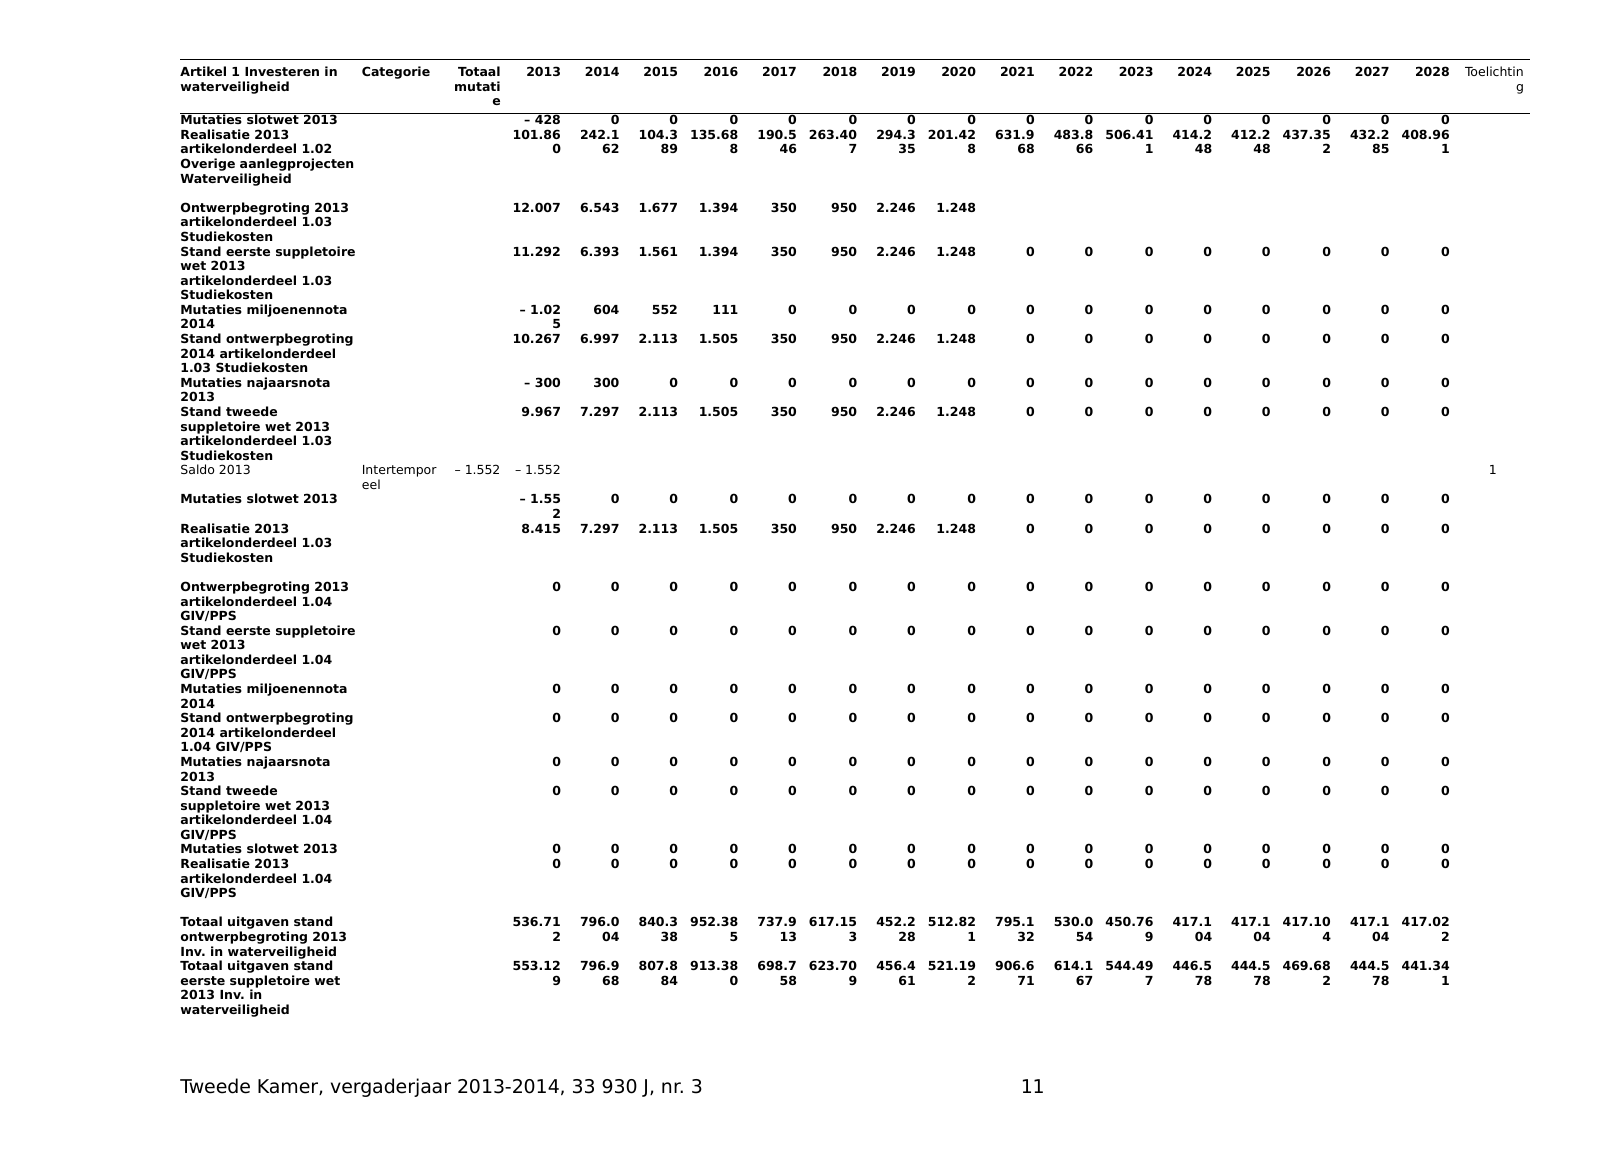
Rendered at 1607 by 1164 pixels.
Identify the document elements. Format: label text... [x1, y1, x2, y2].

table_cell 0 [1337, 405, 1395, 463]
table_cell [1159, 901, 1218, 915]
table_cell [1455, 303, 1529, 332]
table_cell [863, 186, 921, 201]
table_cell 604 [567, 303, 625, 332]
table_cell 2.246 [863, 245, 921, 303]
table_cell [356, 303, 446, 332]
table_cell [356, 201, 446, 244]
table_cell [1455, 128, 1529, 186]
table_cell 0 [684, 711, 744, 755]
table_cell 0 [744, 376, 802, 405]
table_cell 0 [684, 682, 744, 711]
table_cell 414.248 [1159, 128, 1218, 186]
table_cell 0 [803, 711, 863, 755]
table_cell 0 [1395, 493, 1455, 522]
table_header 2028 [1395, 60, 1455, 113]
table_cell 0 [1099, 624, 1159, 682]
table_cell [1218, 565, 1276, 580]
table_cell 0 [1337, 624, 1395, 682]
table_header Categorie [356, 60, 446, 113]
table_cell 0 [744, 493, 802, 522]
table_cell [356, 565, 446, 580]
table_cell [982, 186, 1040, 201]
table_cell 1.248 [921, 522, 982, 565]
table_cell Realisatie 2013 artikelonderdeel 1.03 Studiekosten [180, 522, 356, 565]
table_cell 623.709 [803, 959, 863, 1017]
table_cell [803, 565, 863, 580]
table_cell 0 [921, 682, 982, 711]
table_cell 2.113 [625, 522, 684, 565]
table_cell [625, 463, 684, 492]
table_cell 0 [921, 580, 982, 624]
table_cell 2.113 [625, 332, 684, 376]
table_cell [1218, 901, 1276, 915]
table_cell 0 [1040, 493, 1099, 522]
table_cell [1455, 565, 1529, 580]
table_cell 0 [982, 711, 1040, 755]
table_cell [1455, 857, 1529, 901]
table_cell 0 [1276, 522, 1337, 565]
table_cell [1455, 682, 1529, 711]
table_cell – 1.552 [506, 493, 567, 522]
table_cell [446, 682, 506, 711]
table_cell [1276, 901, 1337, 915]
table_cell 0 [1099, 332, 1159, 376]
table_cell 536.712 [506, 915, 567, 959]
table_cell 0 [1040, 245, 1099, 303]
table_cell Stand eerste suppletoire wet 2013 artikelonderdeel 1.03 Studiekosten [180, 245, 356, 303]
table_cell 0 [1099, 114, 1159, 128]
table_cell 0 [506, 682, 567, 711]
table_cell 544.497 [1099, 959, 1159, 1017]
table_cell 0 [625, 624, 684, 682]
table_cell [684, 186, 744, 201]
table_cell 0 [1218, 245, 1276, 303]
table_cell 0 [1337, 843, 1395, 857]
table_header 2020 [921, 60, 982, 113]
table_cell 2.246 [863, 332, 921, 376]
table_cell 0 [921, 114, 982, 128]
table_cell Stand eerste suppletoire wet 2013 artikelonderdeel 1.04 GIV/PPS [180, 624, 356, 682]
table_cell 950 [803, 522, 863, 565]
table_cell 0 [803, 843, 863, 857]
table_cell 1.505 [684, 522, 744, 565]
table_cell 0 [803, 624, 863, 682]
table_cell 242.162 [567, 128, 625, 186]
table_cell 0 [506, 784, 567, 842]
table_cell 0 [1040, 682, 1099, 711]
table_cell 10.267 [506, 332, 567, 376]
table_cell 0 [803, 682, 863, 711]
table_cell [744, 186, 802, 201]
table_cell 0 [1337, 682, 1395, 711]
table_cell 952.385 [684, 915, 744, 959]
table_cell 552 [625, 303, 684, 332]
table_cell Mutaties slotwet 2013 [180, 493, 356, 522]
table_cell 0 [1040, 784, 1099, 842]
table_cell 0 [506, 843, 567, 857]
table_cell 263.407 [803, 128, 863, 186]
table_cell 0 [982, 857, 1040, 901]
table_cell 0 [803, 114, 863, 128]
table_cell 0 [1040, 114, 1099, 128]
table_cell 1.248 [921, 201, 982, 244]
table_cell Realisatie 2013 artikelonderdeel 1.02 Overige aanlegprojecten Waterveiligheid [180, 128, 356, 186]
table_cell 0 [1099, 682, 1159, 711]
table_cell [1099, 463, 1159, 492]
table_cell 350 [744, 201, 802, 244]
table_cell [1159, 565, 1218, 580]
table_cell 104.389 [625, 128, 684, 186]
table_cell [1159, 463, 1218, 492]
table_cell 1 [1455, 463, 1529, 492]
table_cell 0 [684, 784, 744, 842]
table_header 2022 [1040, 60, 1099, 113]
table_cell 0 [567, 755, 625, 784]
table_cell [567, 463, 625, 492]
table_cell 0 [982, 405, 1040, 463]
table_cell 0 [803, 784, 863, 842]
table_cell [356, 376, 446, 405]
table_header 2023 [1099, 60, 1159, 113]
table_cell [446, 303, 506, 332]
table_cell 350 [744, 405, 802, 463]
table_cell [1099, 901, 1159, 915]
table_cell 0 [982, 682, 1040, 711]
table_cell Mutaties slotwet 2013 [180, 843, 356, 857]
table_cell 553.129 [506, 959, 567, 1017]
table_cell [744, 463, 802, 492]
table_cell [446, 245, 506, 303]
table_cell 0 [506, 857, 567, 901]
table_cell 0 [803, 303, 863, 332]
table_cell 0 [1276, 114, 1337, 128]
table_cell 0 [921, 857, 982, 901]
table_cell [356, 901, 446, 915]
table_cell 0 [1395, 114, 1455, 128]
table_cell 0 [506, 624, 567, 682]
table_cell [1218, 186, 1276, 201]
table_cell [625, 186, 684, 201]
table_cell [1455, 114, 1529, 128]
table_header Artikel 1 Investeren in waterveiligheid [180, 60, 356, 113]
table_cell Saldo 2013 [180, 463, 356, 492]
table_cell 0 [1395, 711, 1455, 755]
table_cell 111 [684, 303, 744, 332]
table_cell 0 [982, 376, 1040, 405]
table_cell – 1.025 [506, 303, 567, 332]
table_cell 0 [921, 376, 982, 405]
table_cell 698.758 [744, 959, 802, 1017]
table_cell [356, 784, 446, 842]
table_cell [356, 755, 446, 784]
table_cell 0 [1099, 784, 1159, 842]
table_cell 0 [1218, 114, 1276, 128]
table_cell 0 [744, 624, 802, 682]
table_cell 0 [921, 784, 982, 842]
table_cell [744, 565, 802, 580]
table_cell 1.394 [684, 245, 744, 303]
table_cell [1395, 186, 1455, 201]
table_cell 2.246 [863, 201, 921, 244]
table_cell 1.505 [684, 332, 744, 376]
table_cell 0 [1218, 493, 1276, 522]
table_cell 450.769 [1099, 915, 1159, 959]
table_cell 6.997 [567, 332, 625, 376]
table_cell 1.248 [921, 245, 982, 303]
table_cell 0 [1276, 303, 1337, 332]
table_cell 0 [625, 843, 684, 857]
table_cell 6.393 [567, 245, 625, 303]
table_cell 950 [803, 332, 863, 376]
table_cell [1455, 186, 1529, 201]
table_cell 0 [863, 755, 921, 784]
table_cell [1455, 332, 1529, 376]
table_cell 0 [625, 376, 684, 405]
table_cell 0 [1159, 405, 1218, 463]
table_cell [1099, 565, 1159, 580]
table_cell 0 [1276, 376, 1337, 405]
table_cell [982, 901, 1040, 915]
table_cell 0 [1040, 624, 1099, 682]
table_cell 1.505 [684, 405, 744, 463]
table_cell 0 [1099, 405, 1159, 463]
table_cell 444.578 [1337, 959, 1395, 1017]
table_cell 2.113 [625, 405, 684, 463]
table_cell [1455, 901, 1529, 915]
table_cell 0 [982, 522, 1040, 565]
table_cell 0 [684, 843, 744, 857]
table_cell [1040, 201, 1099, 244]
table_cell 0 [625, 711, 684, 755]
table_cell 0 [1159, 580, 1218, 624]
table_cell [982, 201, 1040, 244]
table_cell 0 [1159, 493, 1218, 522]
table_cell 0 [1040, 580, 1099, 624]
table_cell Mutaties slotwet 2013 [180, 114, 356, 128]
table_cell 469.682 [1276, 959, 1337, 1017]
table_cell 11.292 [506, 245, 567, 303]
table_cell 0 [1276, 580, 1337, 624]
table_cell 0 [1276, 332, 1337, 376]
table_cell 0 [982, 843, 1040, 857]
table_cell Stand tweede suppletoire wet 2013 artikelonderdeel 1.04 GIV/PPS [180, 784, 356, 842]
table_cell – 300 [506, 376, 567, 405]
table_header 2014 [567, 60, 625, 113]
table_cell [1455, 959, 1529, 1017]
table_cell [1276, 565, 1337, 580]
table_cell 408.961 [1395, 128, 1455, 186]
table_cell 1.248 [921, 332, 982, 376]
table_cell [803, 901, 863, 915]
table_cell 617.153 [803, 915, 863, 959]
table_cell – 1.552 [446, 463, 506, 492]
table_cell 444.578 [1218, 959, 1276, 1017]
table_cell 0 [1395, 784, 1455, 842]
table_cell 0 [684, 493, 744, 522]
table_cell 512.821 [921, 915, 982, 959]
table_header 2026 [1276, 60, 1337, 113]
table_cell 0 [1159, 711, 1218, 755]
table_cell 0 [1099, 376, 1159, 405]
table_cell [567, 186, 625, 201]
table_cell 506.411 [1099, 128, 1159, 186]
table_cell 0 [982, 245, 1040, 303]
table_cell [356, 493, 446, 522]
table_cell [1395, 463, 1455, 492]
table_cell [1099, 186, 1159, 201]
table_cell 0 [1276, 405, 1337, 463]
table_cell [1455, 843, 1529, 857]
table_cell 0 [567, 114, 625, 128]
table_cell 0 [1040, 711, 1099, 755]
table_cell [1395, 565, 1455, 580]
table_cell [446, 580, 506, 624]
table_cell Stand tweede suppletoire wet 2013 artikelonderdeel 1.03 Studiekosten [180, 405, 356, 463]
table_cell 0 [1395, 245, 1455, 303]
table_cell 0 [684, 114, 744, 128]
table_cell 521.192 [921, 959, 982, 1017]
table_cell 0 [1337, 245, 1395, 303]
table_header 2021 [982, 60, 1040, 113]
table_cell 631.968 [982, 128, 1040, 186]
table_cell [446, 784, 506, 842]
table_cell [684, 565, 744, 580]
table_cell 0 [1099, 857, 1159, 901]
table_cell 0 [1337, 580, 1395, 624]
table_cell [684, 463, 744, 492]
table_cell 9.967 [506, 405, 567, 463]
table_cell 0 [1395, 376, 1455, 405]
table_cell 0 [1099, 755, 1159, 784]
table_cell 737.913 [744, 915, 802, 959]
table_cell [506, 565, 567, 580]
table_cell 0 [567, 843, 625, 857]
table_cell [446, 959, 506, 1017]
table_cell [744, 901, 802, 915]
table_cell 0 [567, 493, 625, 522]
table_cell [180, 565, 356, 580]
table_cell 0 [1218, 784, 1276, 842]
table_cell 0 [863, 376, 921, 405]
table_cell Mutaties najaarsnota 2013 [180, 755, 356, 784]
table_cell 0 [1159, 245, 1218, 303]
table_header Toelichting [1455, 60, 1529, 113]
table_cell [446, 201, 506, 244]
table_cell 0 [1099, 303, 1159, 332]
table_cell 0 [625, 682, 684, 711]
table_cell [863, 565, 921, 580]
table_cell [356, 915, 446, 959]
table_cell [567, 565, 625, 580]
table_cell [567, 901, 625, 915]
table_cell 0 [684, 624, 744, 682]
table_cell 796.968 [567, 959, 625, 1017]
table_cell Mutaties miljoenennota 2014 [180, 682, 356, 711]
table_header 2025 [1218, 60, 1276, 113]
table_cell [1218, 201, 1276, 244]
table_cell 0 [1159, 114, 1218, 128]
table_cell 0 [1337, 857, 1395, 901]
table_cell 0 [921, 493, 982, 522]
table_cell 0 [982, 580, 1040, 624]
table_cell 8.415 [506, 522, 567, 565]
table_cell [356, 332, 446, 376]
table_cell 0 [1395, 755, 1455, 784]
table_cell 201.428 [921, 128, 982, 186]
table_cell 0 [1337, 522, 1395, 565]
table_cell 0 [744, 857, 802, 901]
table_cell 906.671 [982, 959, 1040, 1017]
table_cell [803, 186, 863, 201]
table_cell 0 [744, 755, 802, 784]
table_cell Ontwerpbegroting 2013 artikelonderdeel 1.04 GIV/PPS [180, 580, 356, 624]
table_cell [1099, 201, 1159, 244]
table_cell 0 [1159, 522, 1218, 565]
table_cell 0 [982, 114, 1040, 128]
table_cell [356, 624, 446, 682]
table_cell 0 [1337, 376, 1395, 405]
table_cell 0 [863, 493, 921, 522]
table_cell 0 [863, 843, 921, 857]
table_cell 0 [982, 303, 1040, 332]
table_cell [803, 463, 863, 492]
table_cell 0 [1276, 843, 1337, 857]
table_cell Totaal uitgaven stand ontwerpbegroting 2013 Inv. in waterveiligheid [180, 915, 356, 959]
table_cell 0 [1099, 711, 1159, 755]
table_cell [356, 128, 446, 186]
table_header 2027 [1337, 60, 1395, 113]
table_cell 456.461 [863, 959, 921, 1017]
table_cell 6.543 [567, 201, 625, 244]
table_cell 0 [1218, 376, 1276, 405]
table_cell [1455, 493, 1529, 522]
table_cell 0 [921, 843, 982, 857]
table_cell 0 [982, 755, 1040, 784]
table_cell [356, 959, 446, 1017]
table_cell 417.104 [1218, 915, 1276, 959]
table_cell [1159, 201, 1218, 244]
table_cell 0 [744, 303, 802, 332]
table_cell 796.004 [567, 915, 625, 959]
table_cell [1159, 186, 1218, 201]
table_cell 0 [1395, 857, 1455, 901]
table_cell 0 [863, 580, 921, 624]
table_cell 0 [803, 857, 863, 901]
table_cell 0 [1040, 303, 1099, 332]
table_cell 12.007 [506, 201, 567, 244]
table_cell 0 [803, 493, 863, 522]
table_cell 1.561 [625, 245, 684, 303]
table_cell [921, 463, 982, 492]
table_cell 0 [625, 755, 684, 784]
table_cell 0 [1159, 682, 1218, 711]
table_cell [921, 186, 982, 201]
table_cell [1395, 201, 1455, 244]
table_cell 0 [863, 682, 921, 711]
table_cell [863, 901, 921, 915]
table_cell Mutaties miljoenennota 2014 [180, 303, 356, 332]
table_cell 350 [744, 245, 802, 303]
table_cell [625, 565, 684, 580]
table_cell [356, 186, 446, 201]
table_cell 0 [1395, 405, 1455, 463]
table_cell [1337, 565, 1395, 580]
table_header 2018 [803, 60, 863, 113]
table_cell 0 [863, 624, 921, 682]
table_cell 0 [744, 682, 802, 711]
table_cell 950 [803, 245, 863, 303]
table_cell Stand ontwerpbegroting 2014 artikelonderdeel 1.03 Studiekosten [180, 332, 356, 376]
table_cell [1276, 186, 1337, 201]
table_cell [356, 580, 446, 624]
table_cell 0 [1159, 843, 1218, 857]
table_cell 0 [863, 114, 921, 128]
table_cell 840.338 [625, 915, 684, 959]
table_cell 0 [1159, 857, 1218, 901]
table_cell 0 [1099, 522, 1159, 565]
table_cell [180, 186, 356, 201]
table_cell 0 [921, 755, 982, 784]
table_cell [982, 463, 1040, 492]
table_cell [356, 682, 446, 711]
table_cell 7.297 [567, 522, 625, 565]
table_cell [446, 843, 506, 857]
table_cell 0 [1218, 522, 1276, 565]
table_cell 0 [1337, 493, 1395, 522]
table_cell [1455, 580, 1529, 624]
table_cell 950 [803, 405, 863, 463]
table_cell 0 [1337, 303, 1395, 332]
table_cell [921, 565, 982, 580]
table_cell 135.688 [684, 128, 744, 186]
table_cell 0 [567, 711, 625, 755]
table_cell 1.677 [625, 201, 684, 244]
table_cell 0 [1395, 682, 1455, 711]
table_cell [446, 755, 506, 784]
table_cell 0 [744, 580, 802, 624]
table_cell 0 [1395, 843, 1455, 857]
table_cell 0 [1099, 580, 1159, 624]
table_cell 1.394 [684, 201, 744, 244]
table_cell 0 [982, 332, 1040, 376]
table_cell 913.380 [684, 959, 744, 1017]
table_header Totaal mutatie [446, 60, 506, 113]
table_cell 412.248 [1218, 128, 1276, 186]
table_cell Mutaties najaarsnota 2013 [180, 376, 356, 405]
table_cell 0 [1159, 624, 1218, 682]
table_cell 0 [1337, 711, 1395, 755]
table_cell [356, 522, 446, 565]
table_cell 0 [684, 755, 744, 784]
table_cell 0 [625, 493, 684, 522]
table_cell 0 [1040, 843, 1099, 857]
table_cell [1040, 463, 1099, 492]
table_cell 0 [1159, 376, 1218, 405]
table_cell [446, 405, 506, 463]
table_cell 0 [1395, 303, 1455, 332]
table_cell [446, 901, 506, 915]
table_cell 0 [1218, 580, 1276, 624]
table_cell 432.285 [1337, 128, 1395, 186]
table_cell [1040, 565, 1099, 580]
table_cell 0 [567, 682, 625, 711]
table_cell 0 [567, 580, 625, 624]
table_cell 0 [1218, 624, 1276, 682]
table_cell 0 [1040, 522, 1099, 565]
table_cell 0 [625, 857, 684, 901]
table_cell 190.546 [744, 128, 802, 186]
table_cell [1276, 201, 1337, 244]
table_cell 0 [1218, 711, 1276, 755]
table_cell 294.335 [863, 128, 921, 186]
table_cell [356, 843, 446, 857]
table_cell 0 [1276, 245, 1337, 303]
table_cell Realisatie 2013 artikelonderdeel 1.04 GIV/PPS [180, 857, 356, 901]
table_cell [1455, 624, 1529, 682]
table_cell 0 [921, 303, 982, 332]
table_cell 0 [744, 114, 802, 128]
table_cell 0 [567, 624, 625, 682]
table_cell [356, 245, 446, 303]
table_header 2016 [684, 60, 744, 113]
table_cell 417.022 [1395, 915, 1455, 959]
table_cell Totaal uitgaven stand eerste suppletoire wet 2013 Inv. in waterveiligheid [180, 959, 356, 1017]
table_cell [1455, 755, 1529, 784]
table_cell [356, 711, 446, 755]
table_cell 807.884 [625, 959, 684, 1017]
table_cell [1455, 915, 1529, 959]
table_cell [446, 332, 506, 376]
table_cell 0 [863, 303, 921, 332]
table_cell 0 [1276, 857, 1337, 901]
table_cell 0 [1040, 857, 1099, 901]
table_cell [506, 901, 567, 915]
table_cell [1337, 186, 1395, 201]
table_cell 2.246 [863, 405, 921, 463]
table_cell [1395, 901, 1455, 915]
table_cell 0 [1337, 755, 1395, 784]
table_cell 0 [1395, 580, 1455, 624]
table_cell [1040, 901, 1099, 915]
table_cell 0 [684, 580, 744, 624]
table_cell 0 [625, 580, 684, 624]
table_cell – 1.552 [506, 463, 567, 492]
table_cell 452.228 [863, 915, 921, 959]
table_cell [1455, 711, 1529, 755]
table_cell [1040, 186, 1099, 201]
table_cell 0 [1159, 784, 1218, 842]
table_cell [625, 901, 684, 915]
table_cell 0 [1276, 624, 1337, 682]
table_cell 417.104 [1159, 915, 1218, 959]
table_cell 0 [744, 711, 802, 755]
table_header 2015 [625, 60, 684, 113]
table_header 2013 [506, 60, 567, 113]
table_cell [356, 857, 446, 901]
table_cell 0 [921, 711, 982, 755]
table_cell [1455, 245, 1529, 303]
table_cell 0 [506, 711, 567, 755]
table_cell 0 [1395, 624, 1455, 682]
table_cell [1337, 201, 1395, 244]
table_cell 0 [684, 857, 744, 901]
table_cell 0 [1099, 245, 1159, 303]
table_cell 101.860 [506, 128, 567, 186]
table_cell 0 [1218, 857, 1276, 901]
table_cell 0 [1395, 332, 1455, 376]
table_cell 0 [567, 784, 625, 842]
table_cell 950 [803, 201, 863, 244]
table_cell 417.104 [1337, 915, 1395, 959]
table_cell 0 [1218, 843, 1276, 857]
table_cell 0 [982, 624, 1040, 682]
table_cell [446, 857, 506, 901]
table_cell 441.341 [1395, 959, 1455, 1017]
table_cell – 428 [506, 114, 567, 128]
table_cell [180, 901, 356, 915]
table_cell [356, 114, 446, 128]
table_cell [446, 114, 506, 128]
table_cell 0 [567, 857, 625, 901]
table_cell [1276, 463, 1337, 492]
table_cell 0 [803, 755, 863, 784]
table_cell [1455, 522, 1529, 565]
table_cell Stand ontwerpbegroting 2014 artikelonderdeel 1.04 GIV/PPS [180, 711, 356, 755]
table_cell 614.167 [1040, 959, 1099, 1017]
table_cell 0 [1276, 682, 1337, 711]
table_cell 0 [1276, 755, 1337, 784]
table_cell [446, 186, 506, 201]
table_cell [921, 901, 982, 915]
table_cell Intertemporeel [356, 463, 446, 492]
table_cell [982, 565, 1040, 580]
table_cell [446, 915, 506, 959]
table_cell 0 [1099, 493, 1159, 522]
table_cell 0 [1040, 376, 1099, 405]
table_cell 417.104 [1276, 915, 1337, 959]
table_cell 0 [863, 784, 921, 842]
table_cell 437.352 [1276, 128, 1337, 186]
table_cell [446, 493, 506, 522]
table_cell 0 [506, 580, 567, 624]
table_header 2019 [863, 60, 921, 113]
table_cell 2.246 [863, 522, 921, 565]
table_cell 0 [1218, 332, 1276, 376]
table_cell 0 [1276, 711, 1337, 755]
table_cell 0 [684, 376, 744, 405]
table_cell [446, 376, 506, 405]
table_cell [1218, 463, 1276, 492]
table_cell 0 [803, 376, 863, 405]
table_cell [446, 522, 506, 565]
table_cell [506, 186, 567, 201]
table_cell 795.132 [982, 915, 1040, 959]
table_cell 0 [625, 784, 684, 842]
table_cell [1337, 463, 1395, 492]
table_cell 0 [1099, 843, 1159, 857]
table_cell 530.054 [1040, 915, 1099, 959]
table_cell 0 [1218, 755, 1276, 784]
table_cell 0 [1337, 332, 1395, 376]
table_cell [1455, 376, 1529, 405]
table_cell 0 [863, 857, 921, 901]
table_cell 446.578 [1159, 959, 1218, 1017]
table_cell [1455, 405, 1529, 463]
table_cell 0 [1159, 332, 1218, 376]
table_cell 350 [744, 332, 802, 376]
table_cell Ontwerpbegroting 2013 artikelonderdeel 1.03 Studiekosten [180, 201, 356, 244]
table_cell [684, 901, 744, 915]
table_cell 0 [1040, 755, 1099, 784]
table_cell 0 [1337, 784, 1395, 842]
table_cell 0 [1395, 522, 1455, 565]
table_cell 350 [744, 522, 802, 565]
table_cell 0 [1218, 405, 1276, 463]
table_cell [1455, 784, 1529, 842]
table_cell 0 [803, 580, 863, 624]
table_cell 0 [1276, 493, 1337, 522]
table_cell 0 [744, 843, 802, 857]
table_cell 0 [625, 114, 684, 128]
table_cell [446, 711, 506, 755]
table_cell 0 [921, 624, 982, 682]
table_cell 0 [982, 784, 1040, 842]
table_cell [1455, 201, 1529, 244]
table_cell 0 [744, 784, 802, 842]
table_cell 0 [506, 755, 567, 784]
table_cell 483.866 [1040, 128, 1099, 186]
table_cell 7.297 [567, 405, 625, 463]
table_cell 0 [1337, 114, 1395, 128]
table_cell 300 [567, 376, 625, 405]
table_cell 0 [1159, 755, 1218, 784]
table_cell 0 [1040, 332, 1099, 376]
table_cell 0 [1159, 303, 1218, 332]
table_cell [1337, 901, 1395, 915]
table_cell 0 [1040, 405, 1099, 463]
table_cell [446, 565, 506, 580]
table_cell 0 [1276, 784, 1337, 842]
table_cell [446, 624, 506, 682]
table_cell [356, 405, 446, 463]
table_cell [863, 463, 921, 492]
table_header 2024 [1159, 60, 1218, 113]
table_header 2017 [744, 60, 802, 113]
table_cell 0 [982, 493, 1040, 522]
table_cell [446, 128, 506, 186]
table_cell 0 [1218, 682, 1276, 711]
table_cell 0 [863, 711, 921, 755]
table_cell 1.248 [921, 405, 982, 463]
table_cell 0 [1218, 303, 1276, 332]
